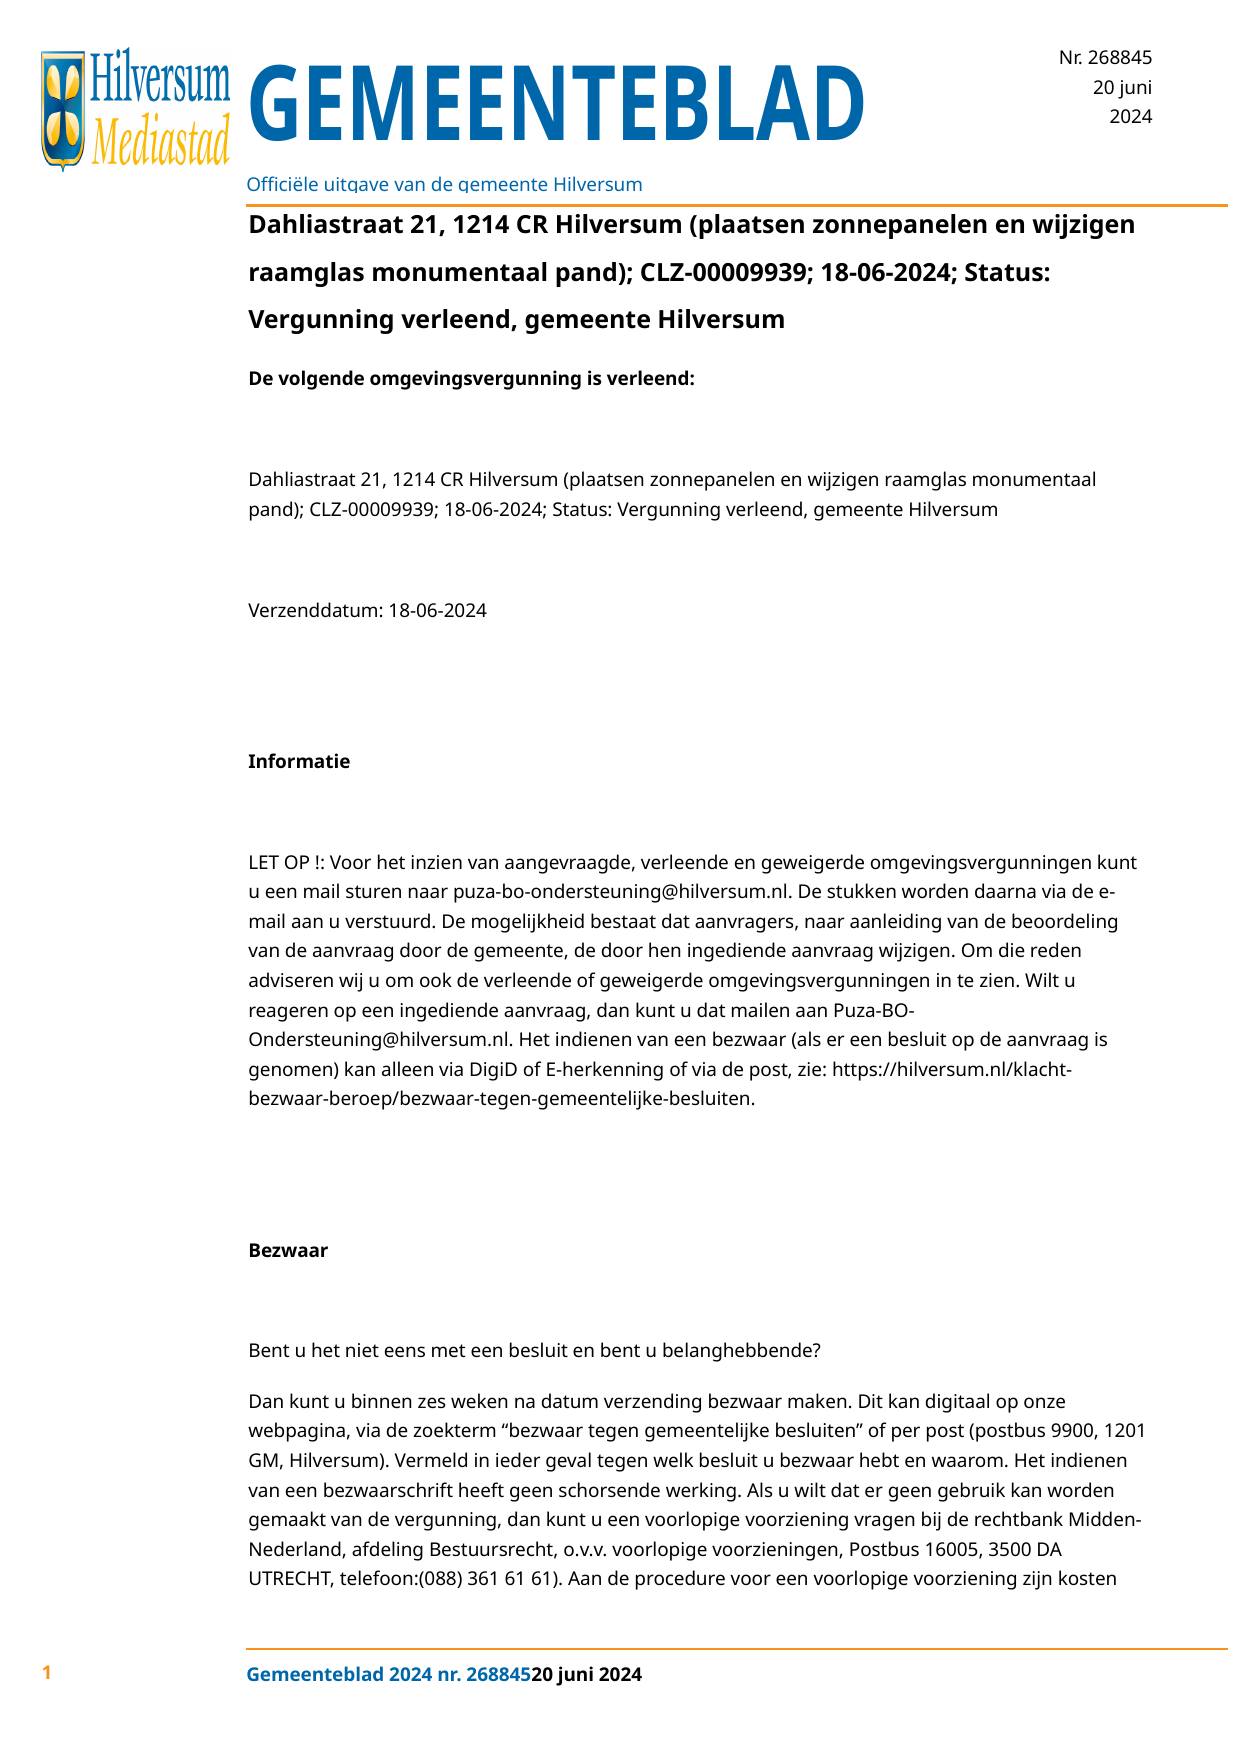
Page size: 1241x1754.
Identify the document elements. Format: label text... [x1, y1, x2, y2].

text Bent u het niet eens met een besluit en bent u belanghebbende? [248, 1338, 1152, 1363]
text De volgende omgevingsvergunning is verleend: [248, 366, 1152, 391]
text Dan kunt u binnen zes weken na datum verzending bezwaar maken. Dit kan digitaal op onze webpagina, via de zoekterm “bezwaar tegen gemeentelijke besluiten” of per post (postbus 9900, 1201 GM, Hilversum). Vermeld in ieder geval tegen welk besluit u bezwaar hebt en waarom. Het indienen van een bezwaarschrift heeft geen schorsende werking. Als u wilt dat er geen gebruik kan worden gemaakt van de vergunning, dan kunt u een voorlopige voorziening vragen bij de rechtbank Midden-Nederland, afdeling Bestuursrecht, o.v.v. voorlopige voorzieningen, Postbus 16005, 3500 DA UTRECHT, telefoon:(088) 361 61 61). Aan de procedure voor een voorlopige voorziening zijn kosten [248, 1388, 1152, 1591]
text LET OP !: Voor het inzien van aangevraagde, verleende en geweigerde omgevingsvergunningen kunt u een mail sturen naar puza-bo-ondersteuning@hilversum.nl. De stukken worden daarna via de e-mail aan u verstuurd. De mogelijkheid bestaat dat aanvragers, naar aanleiding van de beoordeling van de aanvraag door de gemeente, de door hen ingediende aanvraag wijzigen. Om die reden adviseren wij u om ook de verleende of geweigerde omgevingsvergunningen in te zien. Wilt u reageren op een ingediende aanvraag, dan kunt u dat mailen aan Puza-BO-Ondersteuning@hilversum.nl. Het indienen van een bezwaar (als er een besluit op de aanvraag is genomen) kan alleen via DigiD of E-herkenning of via de post, zie: https://hilversum.nl/klacht-bezwaar-beroep/bezwaar-tegen-gemeentelijke-besluiten. [248, 849, 1152, 1111]
text Verzenddatum: 18-06-2024 [248, 597, 1152, 622]
text Bezwaar [248, 1237, 1152, 1262]
picture [41, 47, 231, 172]
text Informatie [248, 748, 1152, 774]
text Dahliastraat 21, 1214 CR Hilversum (plaatsen zonnepanelen en wijzigen raamglas monumentaal pand); CLZ-00009939; 18-06-2024; Status: Vergunning verleend, gemeente Hilversum [248, 207, 1152, 336]
text Dahliastraat 21, 1214 CR Hilversum (plaatsen zonnepanelen en wijzigen raamglas monumentaal pand); CLZ-00009939; 18-06-2024; Status: Vergunning verleend, gemeente Hilversum [248, 466, 1152, 522]
